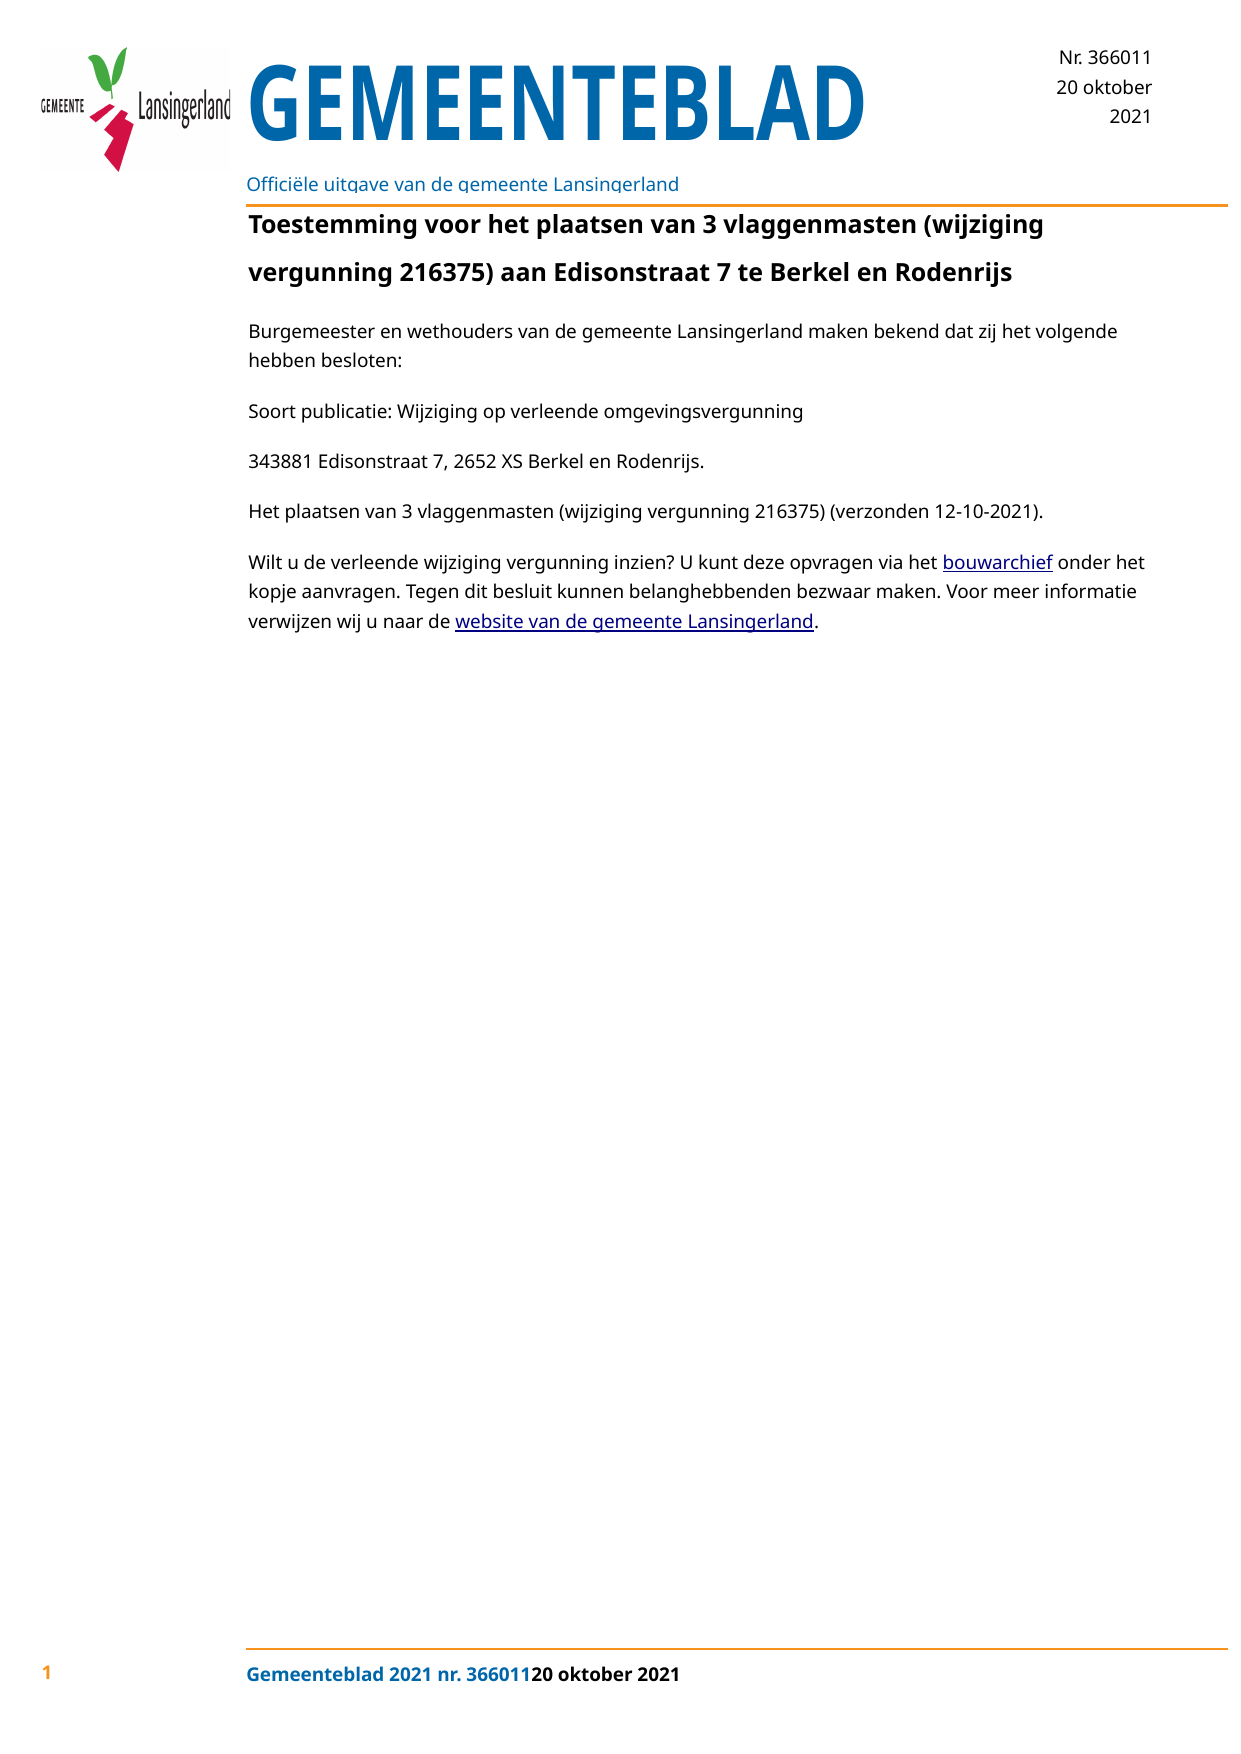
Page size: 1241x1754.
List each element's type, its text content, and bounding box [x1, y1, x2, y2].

text Burgemeester en wethouders van de gemeente Lansingerland maken bekend dat zij het volgende hebben besloten: [248, 318, 1152, 373]
text 343881 Edisonstraat 7, 2652 XS Berkel en Rodenrijs. [248, 448, 1152, 474]
text Wilt u de verleende wijziging vergunning inzien? U kunt deze opvragen via het bouwarchief onder het kopje aanvragen. Tegen dit besluit kunnen belanghebbenden bezwaar maken. Voor meer informatie verwijzen wij u naar de website van de gemeente Lansingerland. [248, 549, 1152, 634]
picture [41, 47, 231, 172]
text Soort publicatie: Wijziging op verleende omgevingsvergunning [248, 398, 1152, 424]
text Toestemming voor het plaatsen van 3 vlaggenmasten (wijziging vergunning 216375) aan Edisonstraat 7 te Berkel en Rodenrijs [248, 207, 1152, 288]
text Het plaatsen van 3 vlaggenmasten (wijziging vergunning 216375) (verzonden 12-10-2021). [248, 499, 1152, 524]
